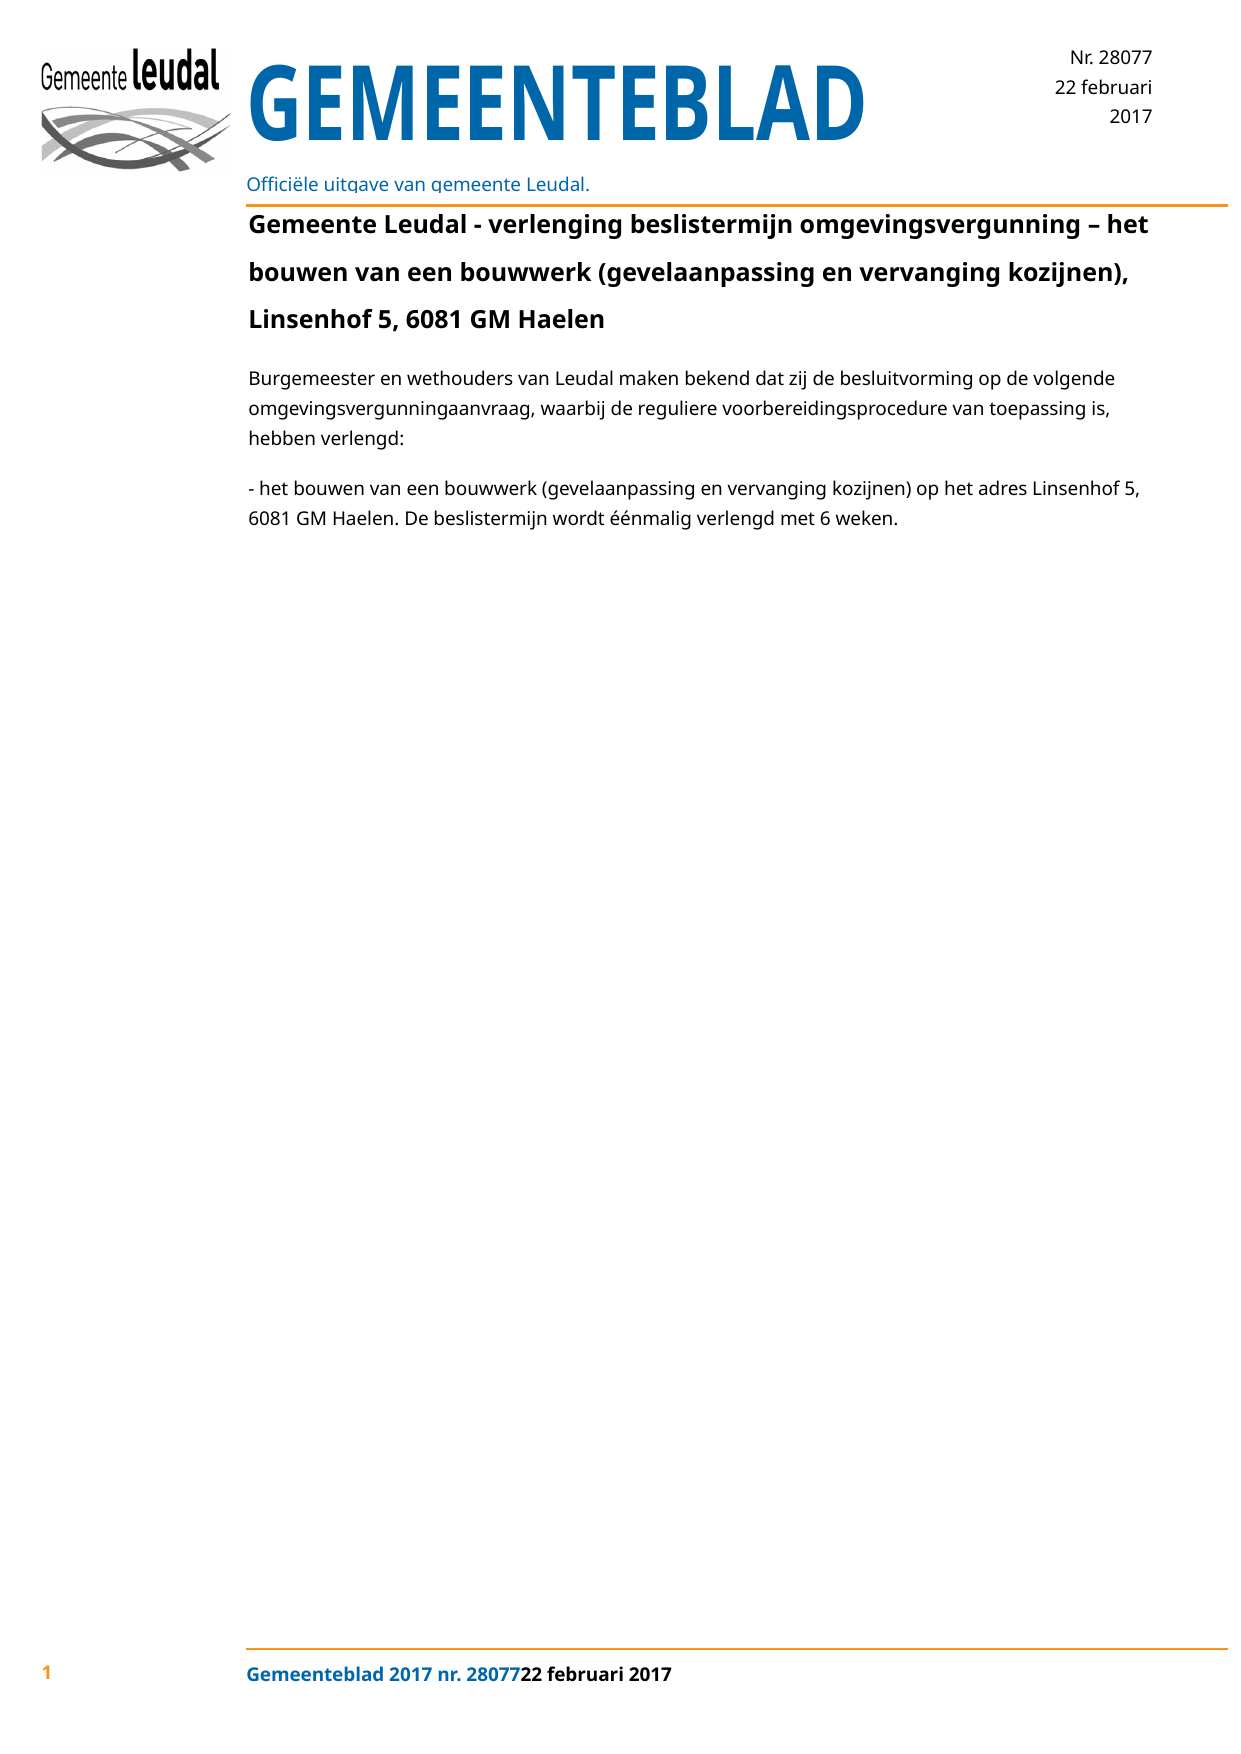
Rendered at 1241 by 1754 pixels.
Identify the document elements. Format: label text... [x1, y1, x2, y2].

text Burgemeester en wethouders van Leudal maken bekend dat zij de besluitvorming op de volgende omgevingsvergunningaanvraag, waarbij de reguliere voorbereidingsprocedure van toepassing is, hebben verlengd: [248, 366, 1152, 450]
text Gemeente Leudal - verlenging beslistermijn omgevingsvergunning – het bouwen van een bouwwerk (gevelaanpassing en vervanging kozijnen), Linsenhof 5, 6081 GM Haelen [248, 207, 1152, 336]
picture [41, 47, 231, 172]
text - het bouwen van een bouwwerk (gevelaanpassing en vervanging kozijnen) op het adres Linsenhof 5, 6081 GM Haelen. De beslistermijn wordt éénmalig verlengd met 6 weken. [248, 475, 1152, 530]
